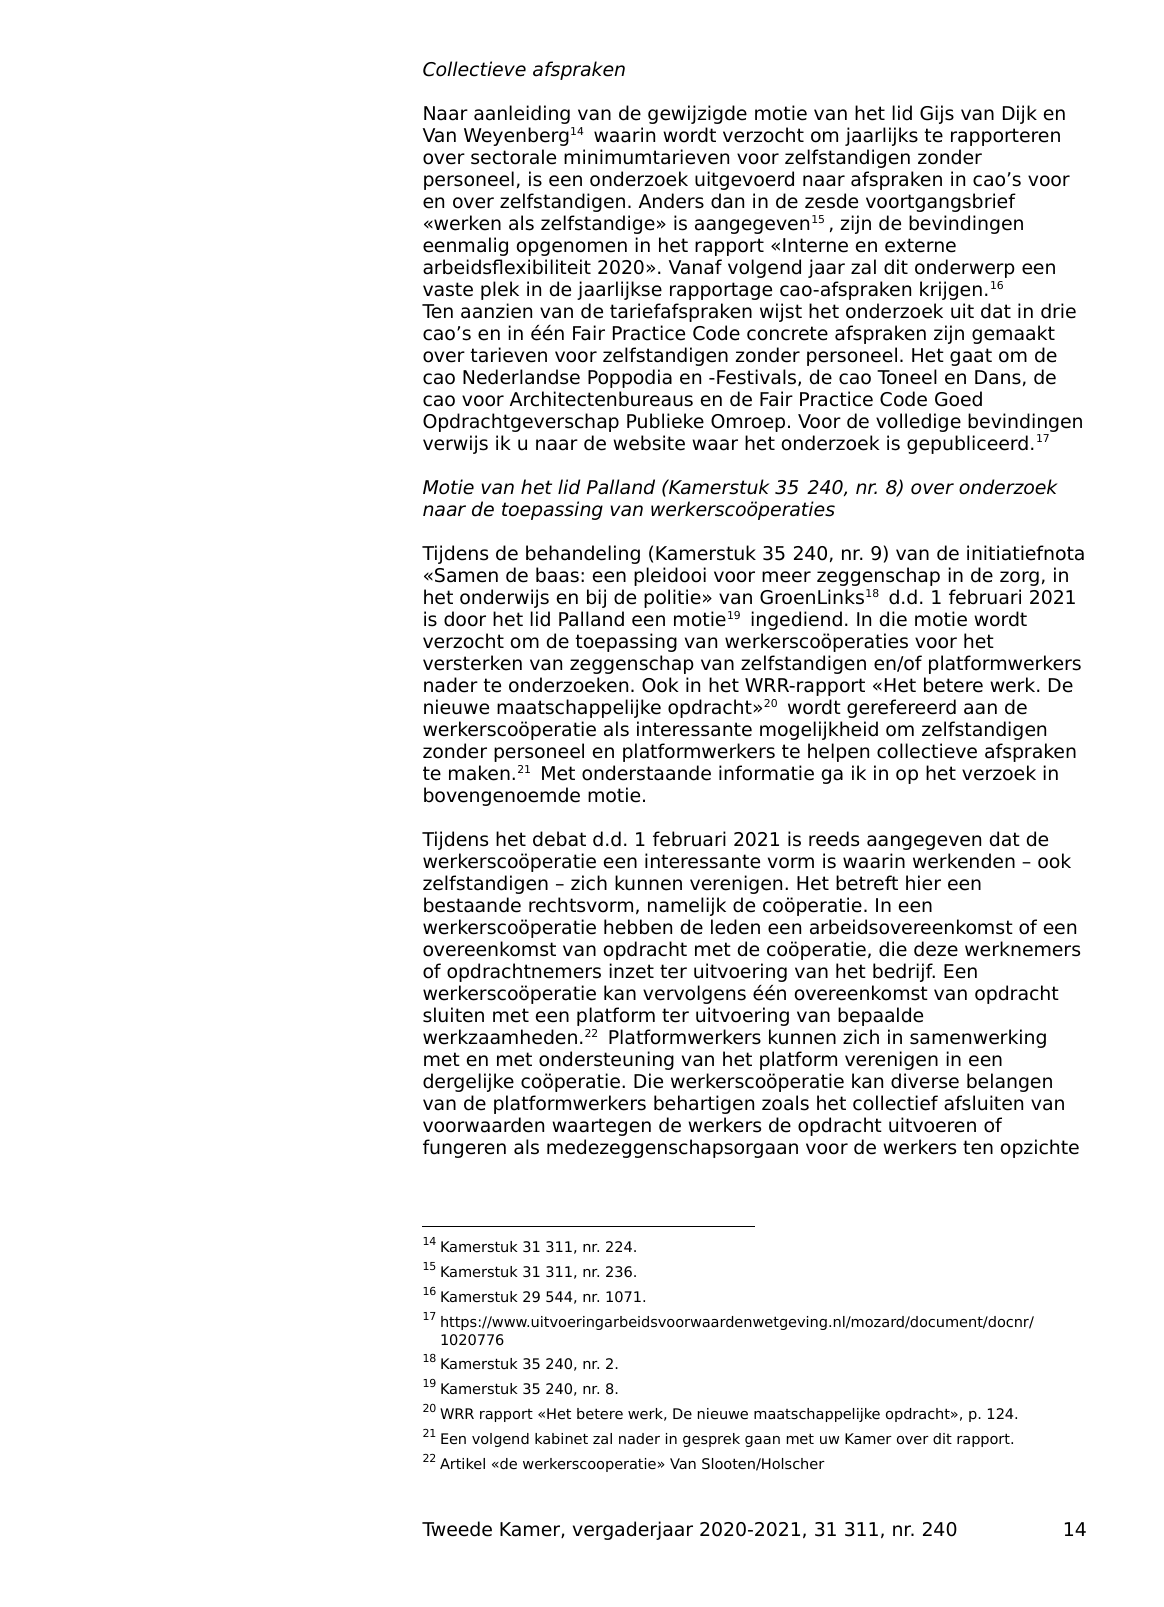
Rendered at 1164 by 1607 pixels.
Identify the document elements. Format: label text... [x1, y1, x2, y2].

text Tijdens het debat d.d. 1 februari 2021 is reeds aangegeven dat de werkerscoöperatie een interessante vorm is waarin werkenden – ook zelfstandigen – zich kunnen verenigen. Het betreft hier een bestaande rechtsvorm, namelijk de coöperatie. In een werkerscoöperatie hebben de leden een arbeidsovereenkomst of een overeenkomst van opdracht met de coöperatie, die deze werknemers of opdrachtnemers inzet ter uitvoering van het bedrijf. Een werkerscoöperatie kan vervolgens één overeenkomst van opdracht sluiten met een platform ter uitvoering van bepaalde werkzaamheden. Platformwerkers kunnen zich in samenwerking met en met ondersteuning van het platform verenigen in een dergelijke coöperatie. Die werkerscoöperatie kan diverse belangen van de platformwerkers behartigen zoals het collectief afsluiten van voorwaarden waartegen de werkers de opdracht uitvoeren of fungeren als medezeggenschapsorgaan voor de werkers ten opzichte [422, 829, 1087, 1159]
text Kamerstuk 35 240, nr. 2. [422, 1352, 1087, 1374]
subtitle Collectieve afspraken [422, 59, 1087, 81]
text https://www.uitvoeringarbeidsvoorwaardenwetgeving.nl/mozard/document/docnr/1020776 [422, 1310, 1087, 1349]
text Kamerstuk 29 544, nr. 1071. [422, 1285, 1087, 1307]
text Ten aanzien van de tariefafspraken wijst het onderzoek uit dat in drie cao’s en in één Fair Practice Code concrete afspraken zijn gemaakt over tarieven voor zelfstandigen zonder personeel. Het gaat om de cao Nederlandse Poppodia en -Festivals, de cao Toneel en Dans, de cao voor Architectenbureaus en de Fair Practice Code Goed Opdrachtgeverschap Publieke Omroep. Voor de volledige bevindingen verwijs ik u naar de website waar het onderzoek is gepubliceerd. [422, 301, 1087, 455]
subtitle Motie van het lid Palland (Kamerstuk 35 240, nr. 8) over onderzoek naar de toepassing van werkerscoöperaties [422, 477, 1087, 521]
text Kamerstuk 31 311, nr. 236. [422, 1260, 1087, 1282]
text Tijdens de behandeling (Kamerstuk 35 240, nr. 9) van de initiatiefnota «Samen de baas: een pleidooi voor meer zeggenschap in de zorg, in het onderwijs en bij de politie» van GroenLinks d.d. 1 februari 2021 is door het lid Palland een motie ingediend. In die motie wordt verzocht om de toepassing van werkerscoöperaties voor het versterken van zeggenschap van zelfstandigen en/of platformwerkers nader te onderzoeken. Ook in het WRR-rapport «Het betere werk. De nieuwe maatschappelijke opdracht» wordt gerefereerd aan de werkerscoöperatie als interessante mogelijkheid om zelfstandigen zonder personeel en platformwerkers te helpen collectieve afspraken te maken. Met onderstaande informatie ga ik in op het verzoek in bovengenoemde motie. [422, 543, 1087, 807]
text Kamerstuk 31 311, nr. 224. [422, 1235, 1087, 1257]
text Een volgend kabinet zal nader in gesprek gaan met uw Kamer over dit rapport. [422, 1427, 1087, 1449]
text Naar aanleiding van de gewijzigde motie van het lid Gijs van Dijk en Van Weyenberg waarin wordt verzocht om jaarlijks te rapporteren over sectorale minimumtarieven voor zelfstandigen zonder personeel, is een onderzoek uitgevoerd naar afspraken in cao’s voor en over zelfstandigen. Anders dan in de zesde voortgangsbrief «werken als zelfstandige» is aangegeven, zijn de bevindingen eenmalig opgenomen in het rapport «Interne en externe arbeidsflexibiliteit 2020». Vanaf volgend jaar zal dit onderwerp een vaste plek in de jaarlijkse rapportage cao-afspraken krijgen. [422, 103, 1087, 301]
text Kamerstuk 35 240, nr. 8. [422, 1377, 1087, 1399]
text WRR rapport «Het betere werk, De nieuwe maatschappelijke opdracht», p. 124. [422, 1402, 1087, 1424]
text Artikel «de werkerscooperatie» Van Slooten/Holscher [422, 1452, 1087, 1474]
